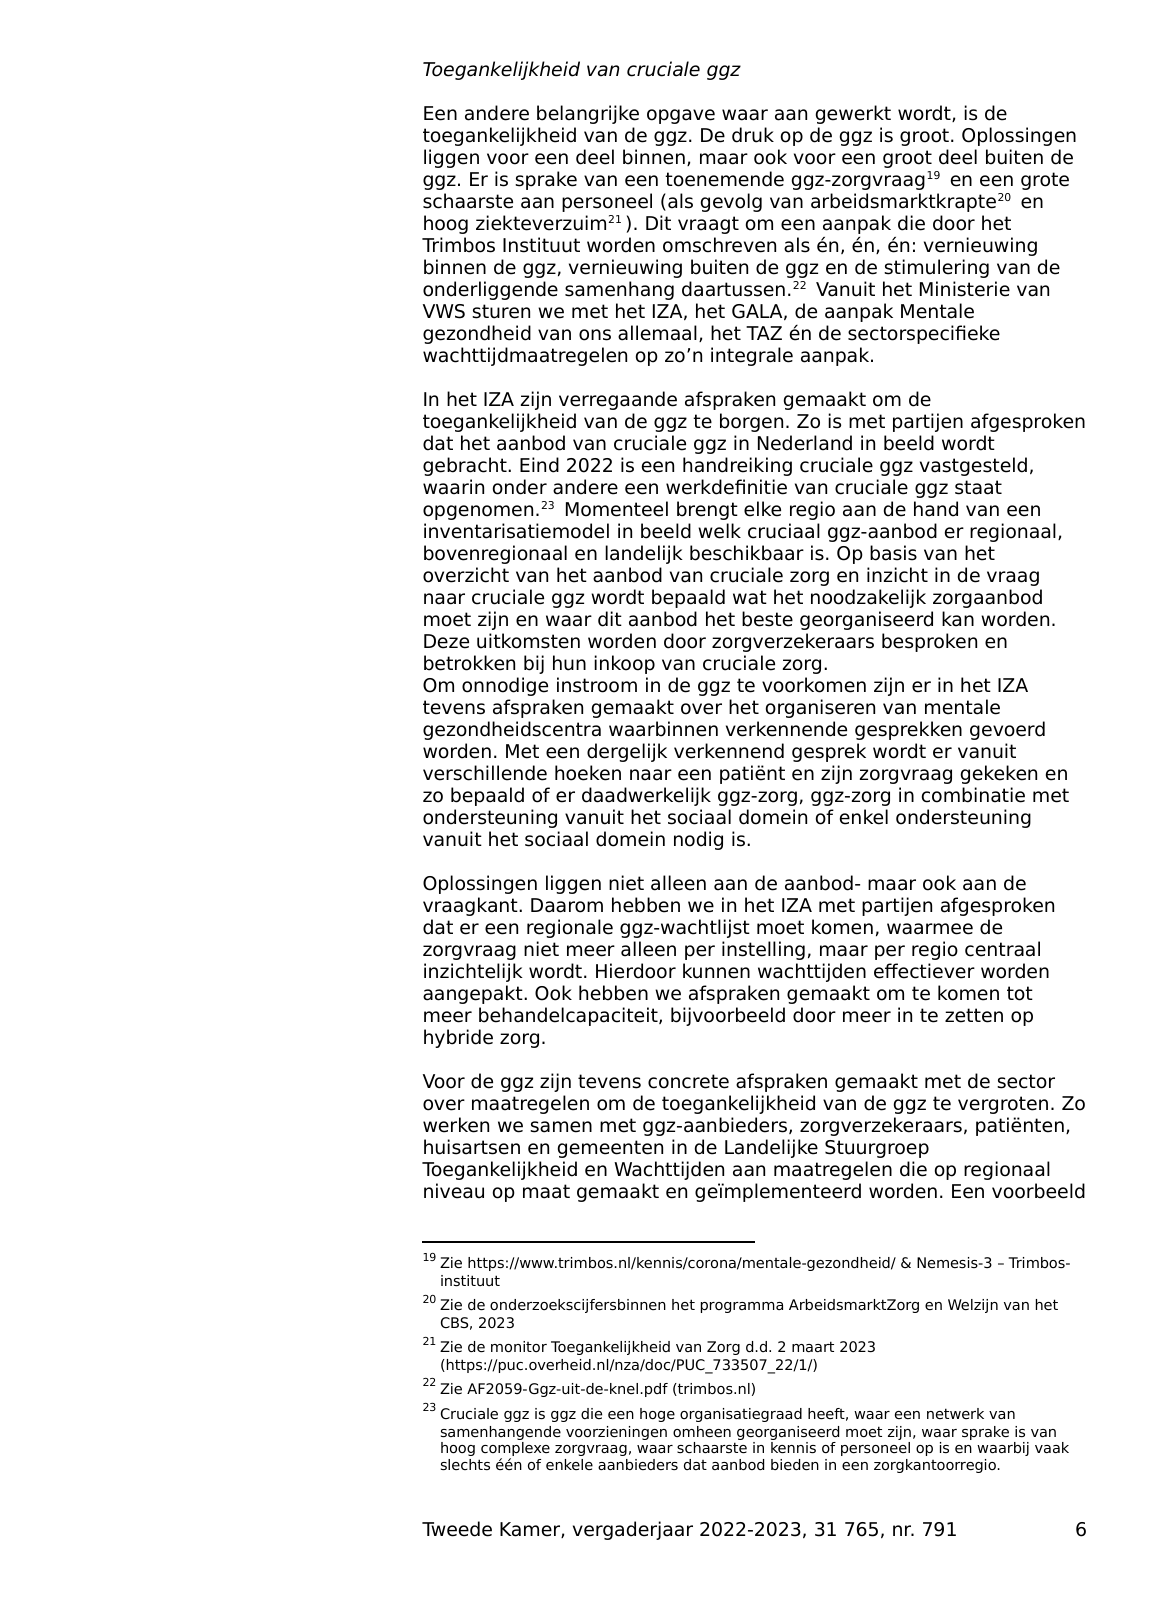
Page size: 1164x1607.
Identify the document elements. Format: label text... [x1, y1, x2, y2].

text Zie de monitor Toegankelijkheid van Zorg d.d. 2 maart 2023 (https://puc.overheid.nl/nza/doc/PUC_733507_22/1/) [422, 1335, 1087, 1374]
text Zie AF2059-Ggz-uit-de-knel.pdf (trimbos.nl) [422, 1377, 1087, 1399]
text Om onnodige instroom in de ggz te voorkomen zijn er in het IZA tevens afspraken gemaakt over het organiseren van mentale gezondheidscentra waarbinnen verkennende gesprekken gevoerd worden. Met een dergelijk verkennend gesprek wordt er vanuit verschillende hoeken naar een patiënt en zijn zorgvraag gekeken en zo bepaald of er daadwerkelijk ggz-zorg, ggz-zorg in combinatie met ondersteuning vanuit het sociaal domein of enkel ondersteuning vanuit het sociaal domein nodig is. [422, 675, 1087, 851]
text Oplossingen liggen niet alleen aan de aanbod- maar ook aan de vraagkant. Daarom hebben we in het IZA met partijen afgesproken dat er een regionale ggz-wachtlijst moet komen, waarmee de zorgvraag niet meer alleen per instelling, maar per regio centraal inzichtelijk wordt. Hierdoor kunnen wachttijden effectiever worden aangepakt. Ook hebben we afspraken gemaakt om te komen tot meer behandelcapaciteit, bijvoorbeeld door meer in te zetten op hybride zorg. [422, 873, 1087, 1049]
text Cruciale ggz is ggz die een hoge organisatiegraad heeft, waar een netwerk van samenhangende voorzieningen omheen georganiseerd moet zijn, waar sprake is van hoog complexe zorgvraag, waar schaarste in kennis of personeel op is en waarbij vaak slechts één of enkele aanbieders dat aanbod bieden in een zorgkantoorregio. [422, 1402, 1087, 1474]
text Een andere belangrijke opgave waar aan gewerkt wordt, is de toegankelijkheid van de ggz. De druk op de ggz is groot. Oplossingen liggen voor een deel binnen, maar ook voor een groot deel buiten de ggz. Er is sprake van een toenemende ggz-zorgvraag en een grote schaarste aan personeel (als gevolg van arbeidsmarktkrapte en hoog ziekteverzuim). Dit vraagt om een aanpak die door het Trimbos Instituut worden omschreven als én, én, én: vernieuwing binnen de ggz, vernieuwing buiten de ggz en de stimulering van de onderliggende samenhang daartussen. Vanuit het Ministerie van VWS sturen we met het IZA, het GALA, de aanpak Mentale gezondheid van ons allemaal, het TAZ én de sectorspecifieke wachttijdmaatregelen op zo’n integrale aanpak. [422, 103, 1087, 367]
text Voor de ggz zijn tevens concrete afspraken gemaakt met de sector over maatregelen om de toegankelijkheid van de ggz te vergroten. Zo werken we samen met ggz-aanbieders, zorgverzekeraars, patiënten, huisartsen en gemeenten in de Landelijke Stuurgroep Toegankelijkheid en Wachttijden aan maatregelen die op regionaal niveau op maat gemaakt en geïmplementeerd worden. Een voorbeeld [422, 1071, 1087, 1203]
text In het IZA zijn verregaande afspraken gemaakt om de toegankelijkheid van de ggz te borgen. Zo is met partijen afgesproken dat het aanbod van cruciale ggz in Nederland in beeld wordt gebracht. Eind 2022 is een handreiking cruciale ggz vastgesteld, waarin onder andere een werkdefinitie van cruciale ggz staat opgenomen. Momenteel brengt elke regio aan de hand van een inventarisatiemodel in beeld welk cruciaal ggz-aanbod er regionaal, bovenregionaal en landelijk beschikbaar is. Op basis van het overzicht van het aanbod van cruciale zorg en inzicht in de vraag naar cruciale ggz wordt bepaald wat het noodzakelijk zorgaanbod moet zijn en waar dit aanbod het beste georganiseerd kan worden. Deze uitkomsten worden door zorgverzekeraars besproken en betrokken bij hun inkoop van cruciale zorg. [422, 389, 1087, 675]
subtitle Toegankelijkheid van cruciale ggz [422, 59, 1087, 81]
text Zie de onderzoekscijfersbinnen het programma ArbeidsmarktZorg en Welzijn van het CBS, 2023 [422, 1293, 1087, 1332]
text Zie https://www.trimbos.nl/kennis/corona/mentale-gezondheid/ & Nemesis-3 – Trimbos-instituut [422, 1251, 1087, 1290]
